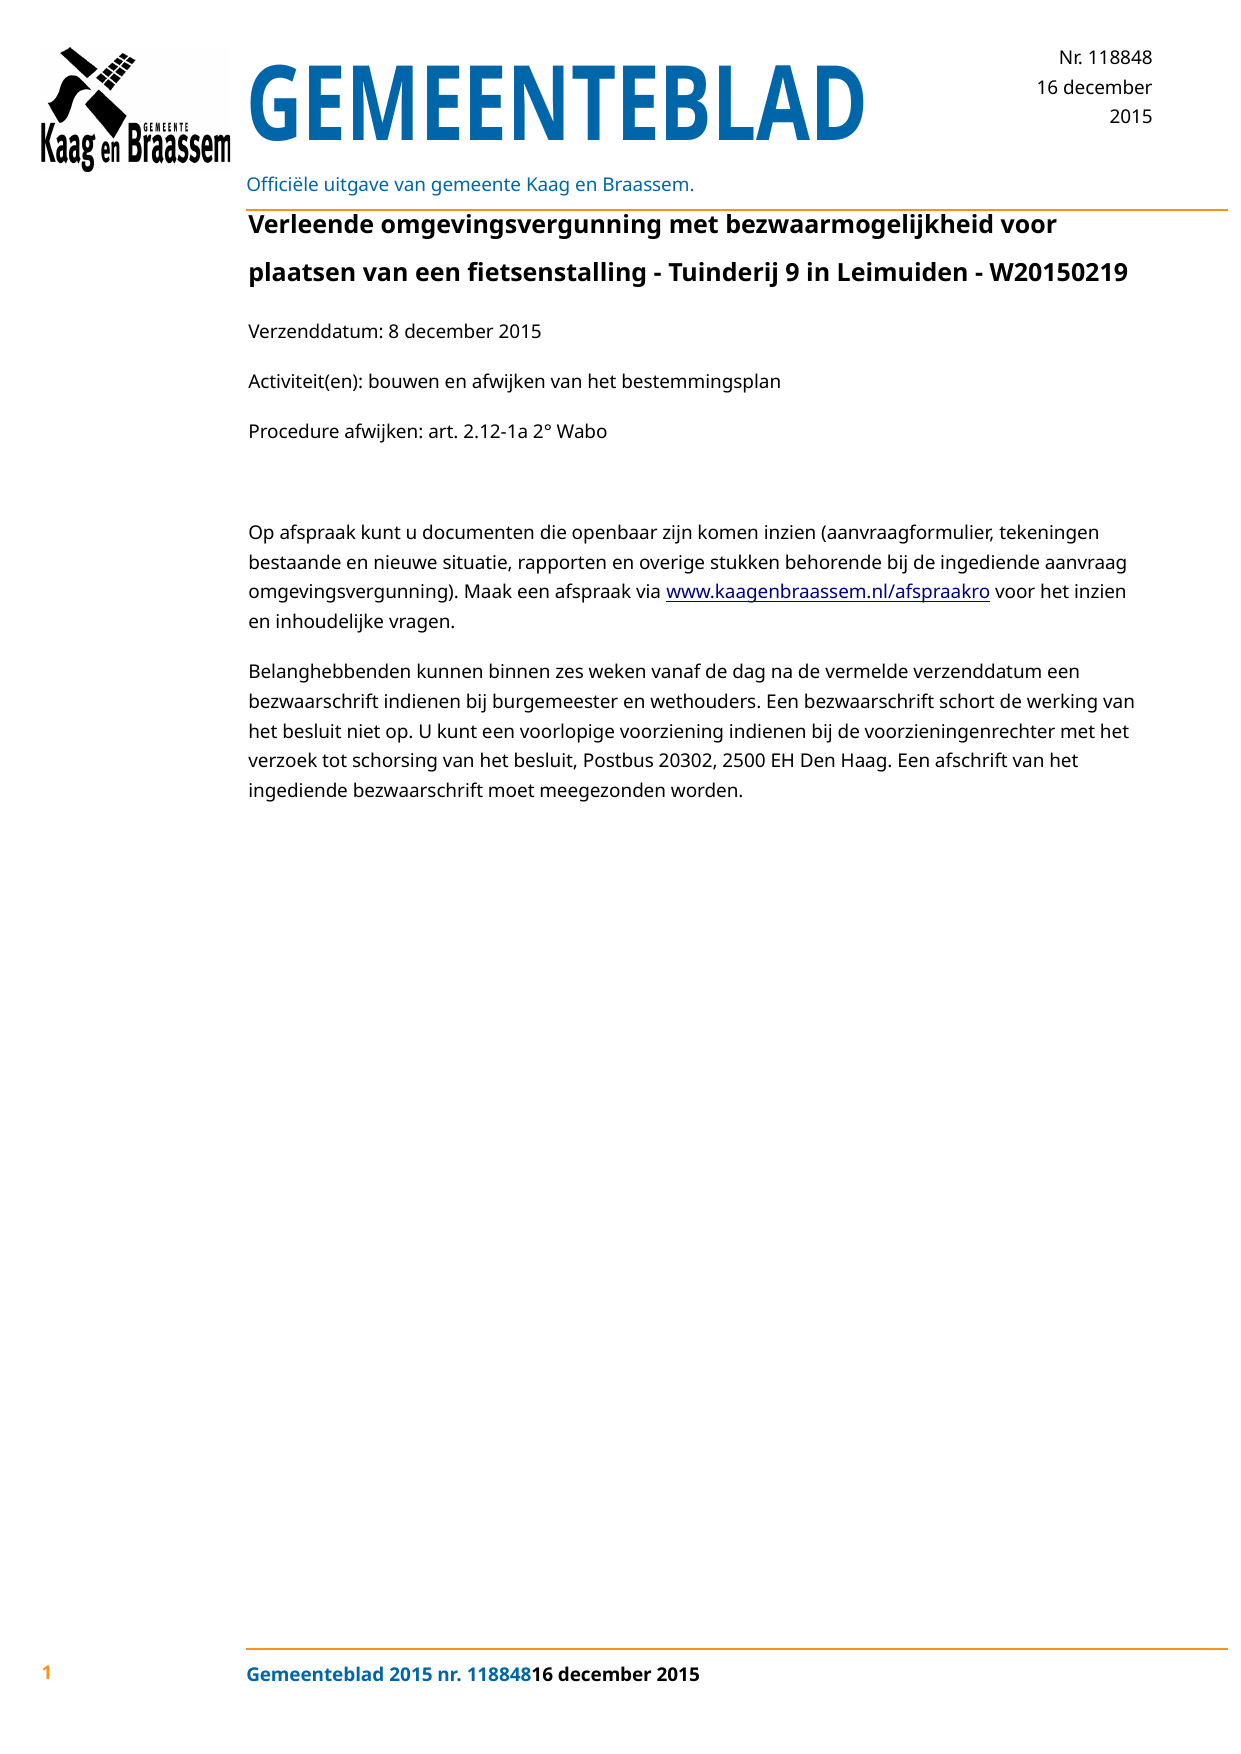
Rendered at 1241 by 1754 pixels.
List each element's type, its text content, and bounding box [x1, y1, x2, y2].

text Verzenddatum: 8 december 2015 [248, 318, 1152, 344]
text Verleende omgevingsvergunning met bezwaarmogelijkheid voor plaatsen van een fietsenstalling - Tuinderij 9 in Leimuiden - W20150219 [248, 211, 1152, 288]
text Activiteit(en): bouwen en afwijken van het bestemmingsplan [248, 368, 1152, 394]
picture [41, 47, 231, 172]
text Belanghebbenden kunnen binnen zes weken vanaf de dag na de vermelde verzenddatum een bezwaarschrift indienen bij burgemeester en wethouders. Een bezwaarschrift schort de werking van het besluit niet op. U kunt een voorlopige voorziening indienen bij de voorzieningenrechter met het verzoek tot schorsing van het besluit, Postbus 20302, 2500 EH Den Haag. Een afschrift van het ingediende bezwaarschrift moet meegezonden worden. [248, 659, 1152, 803]
text Procedure afwijken: art. 2.12-1a 2° Wabo [248, 419, 1152, 444]
text Op afspraak kunt u documenten die openbaar zijn komen inzien (aanvraagformulier, tekeningen bestaande en nieuwe situatie, rapporten en overige stukken behorende bij de ingediende aanvraag omgevingsvergunning). Maak een afspraak via www.kaagenbraassem.nl/afspraakro voor het inzien en inhoudelijke vragen. [248, 519, 1152, 634]
